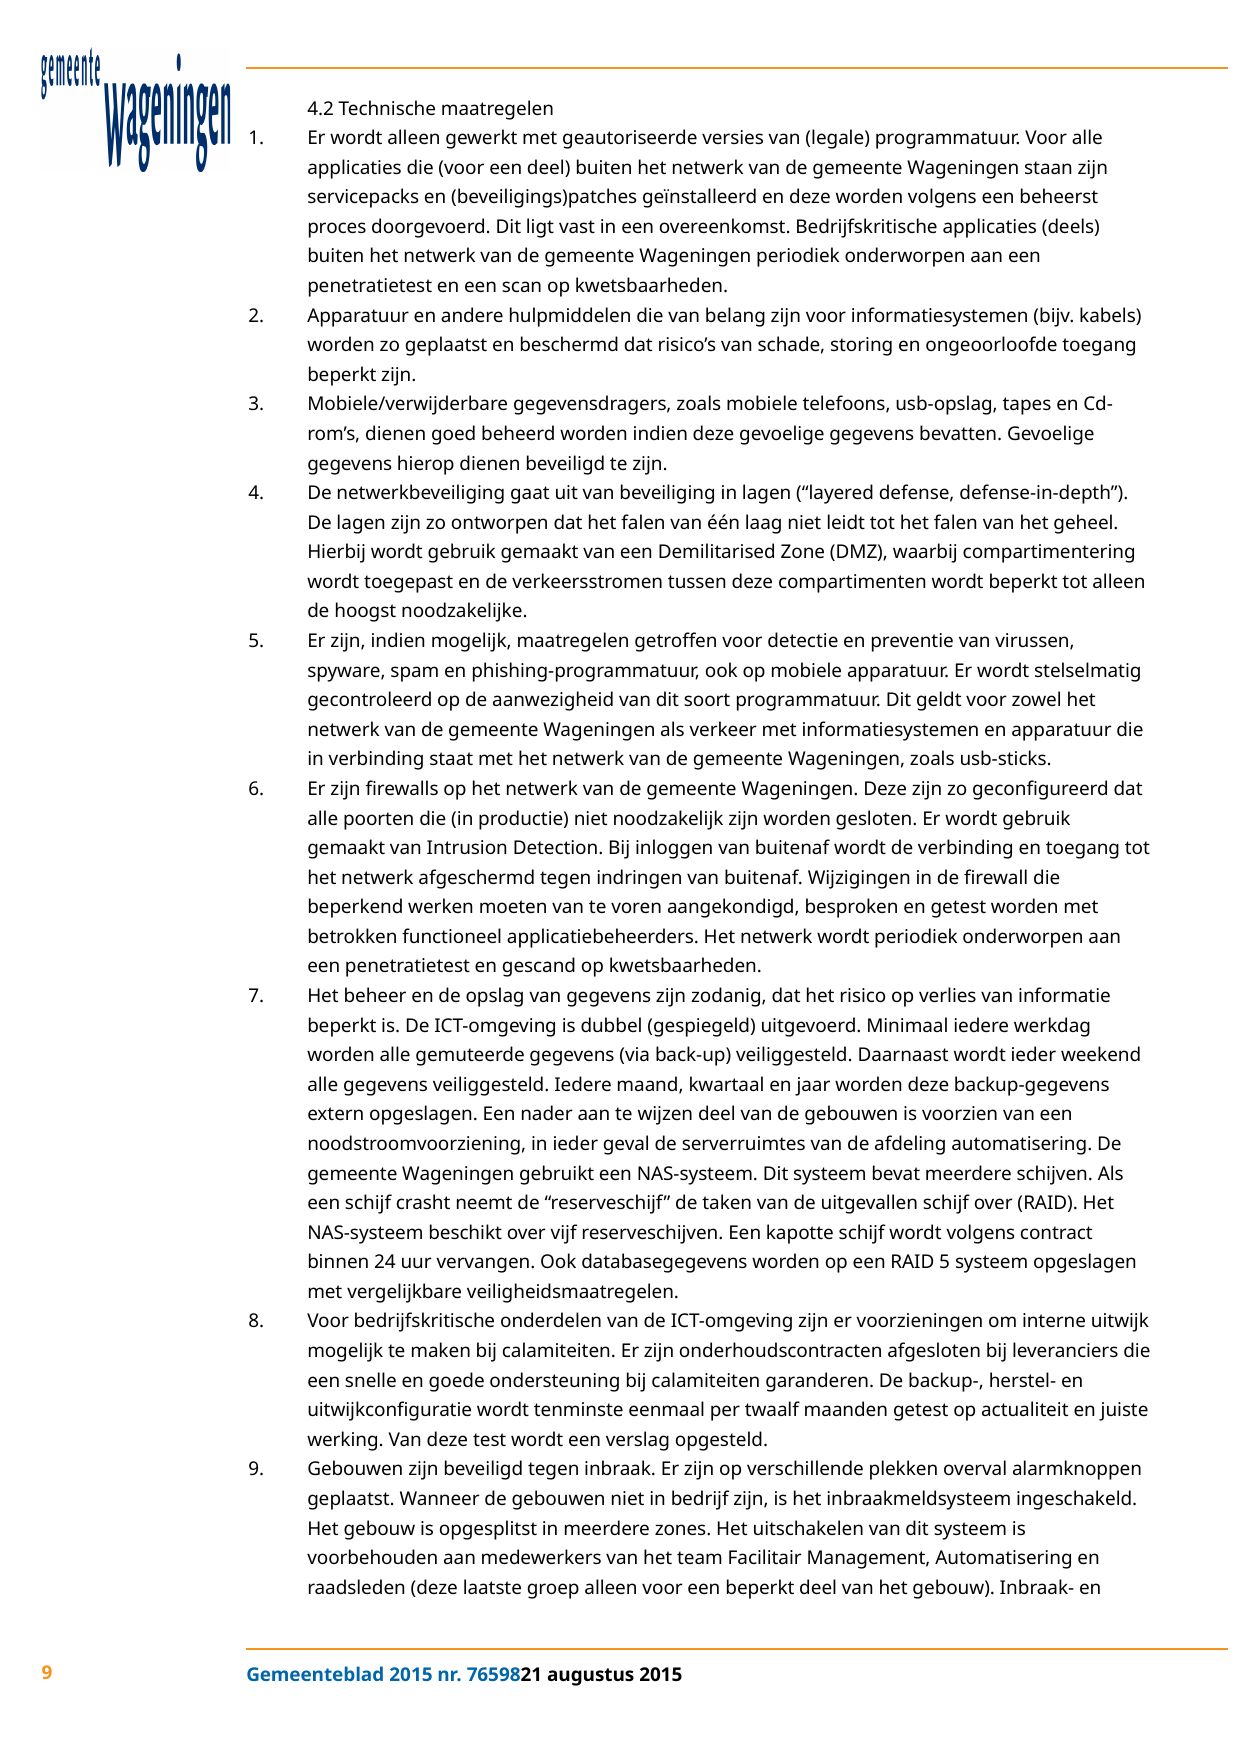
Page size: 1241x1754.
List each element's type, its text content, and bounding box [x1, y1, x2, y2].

list Er wordt alleen gewerkt met geautoriseerde versies van (legale) programmatuur. Voor alle applicaties die (voor een deel) buiten het netwerk van de gemeente Wageningen staan zijn servicepacks en (beveiligings)patches geïnstalleerd en deze worden volgens een beheerst proces doorgevoerd. Dit ligt vast in een overeenkomst. Bedrijfskritische applicaties (deels) buiten het netwerk van de gemeente Wageningen periodiek onderworpen aan een penetratietest en een scan op kwetsbaarheden. [248, 124, 1152, 298]
list De netwerkbeveiliging gaat uit van beveiliging in lagen (“layered defense, defense-in-depth”). De lagen zijn zo ontworpen dat het falen van één laag niet leidt tot het falen van het geheel. Hierbij wordt gebruik gemaakt van een Demilitarised Zone (DMZ), waarbij compartimentering wordt toegepast en de verkeersstromen tussen deze compartimenten wordt beperkt tot alleen de hoogst noodzakelijke. [248, 479, 1152, 623]
picture [41, 47, 231, 172]
list Apparatuur en andere hulpmiddelen die van belang zijn voor informatiesystemen (bijv. kabels) worden zo geplaatst en beschermd dat risico’s van schade, storing en ongeoorloofde toegang beperkt zijn. [248, 302, 1152, 387]
list Het beheer en de opslag van gegevens zijn zodanig, dat het risico op verlies van informatie beperkt is. De ICT-omgeving is dubbel (gespiegeld) uitgevoerd. Minimaal iedere werkdag worden alle gemuteerde gegevens (via back-up) veiliggesteld. Daarnaast wordt ieder weekend alle gegevens veiliggesteld. Iedere maand, kwartaal en jaar worden deze backup-gegevens extern opgeslagen. Een nader aan te wijzen deel van de gebouwen is voorzien van een noodstroomvoorziening, in ieder geval de serverruimtes van de afdeling automatisering. De gemeente Wageningen gebruikt een NAS-systeem. Dit systeem bevat meerdere schijven. Als een schijf crasht neemt de “reserveschijf” de taken van de uitgevallen schijf over (RAID). Het NAS-systeem beschikt over vijf reserveschijven. Een kapotte schijf wordt volgens contract binnen 24 uur vervangen. Ook databasegegevens worden op een RAID 5 systeem opgeslagen met vergelijkbare veiligheidsmaatregelen. [248, 982, 1152, 1304]
list Er zijn, indien mogelijk, maatregelen getroffen voor detectie en preventie van virussen, spyware, spam en phishing-programmatuur, ook op mobiele apparatuur. Er wordt stelselmatig gecontroleerd op de aanwezigheid van dit soort programmatuur. Dit geldt voor zowel het netwerk van de gemeente Wageningen als verkeer met informatiesystemen en apparatuur die in verbinding staat met het netwerk van de gemeente Wageningen, zoals usb-sticks. [248, 627, 1152, 771]
list Gebouwen zijn beveiligd tegen inbraak. Er zijn op verschillende plekken overval alarmknoppen geplaatst. Wanneer de gebouwen niet in bedrijf zijn, is het inbraakmeldsysteem ingeschakeld. Het gebouw is opgesplitst in meerdere zones. Het uitschakelen van dit systeem is voorbehouden aan medewerkers van het team Facilitair Management, Automatisering en raadsleden (deze laatste groep alleen voor een beperkt deel van het gebouw). Inbraak- en [248, 1456, 1152, 1600]
list 4.2 Technische maatregelen [248, 95, 1152, 121]
list Mobiele/verwijderbare gegevensdragers, zoals mobiele telefoons, usb-opslag, tapes en Cd-rom’s, dienen goed beheerd worden indien deze gevoelige gegevens bevatten. Gevoelige gegevens hierop dienen beveiligd te zijn. [248, 391, 1152, 476]
list Voor bedrijfskritische onderdelen van de ICT-omgeving zijn er voorzieningen om interne uitwijk mogelijk te maken bij calamiteiten. Er zijn onderhoudscontracten afgesloten bij leveranciers die een snelle en goede ondersteuning bij calamiteiten garanderen. De backup-, herstel- en uitwijkconfiguratie wordt tenminste eenmaal per twaalf maanden getest op actualiteit en juiste werking. Van deze test wordt een verslag opgesteld. [248, 1308, 1152, 1452]
list Er zijn firewalls op het netwerk van de gemeente Wageningen. Deze zijn zo geconfigureerd dat alle poorten die (in productie) niet noodzakelijk zijn worden gesloten. Er wordt gebruik gemaakt van Intrusion Detection. Bij inloggen van buitenaf wordt de verbinding en toegang tot het netwerk afgeschermd tegen indringen van buitenaf. Wijzigingen in de firewall die beperkend werken moeten van te voren aangekondigd, besproken en getest worden met betrokken functioneel applicatiebeheerders. Het netwerk wordt periodiek onderworpen aan een penetratietest en gescand op kwetsbaarheden. [248, 775, 1152, 978]
